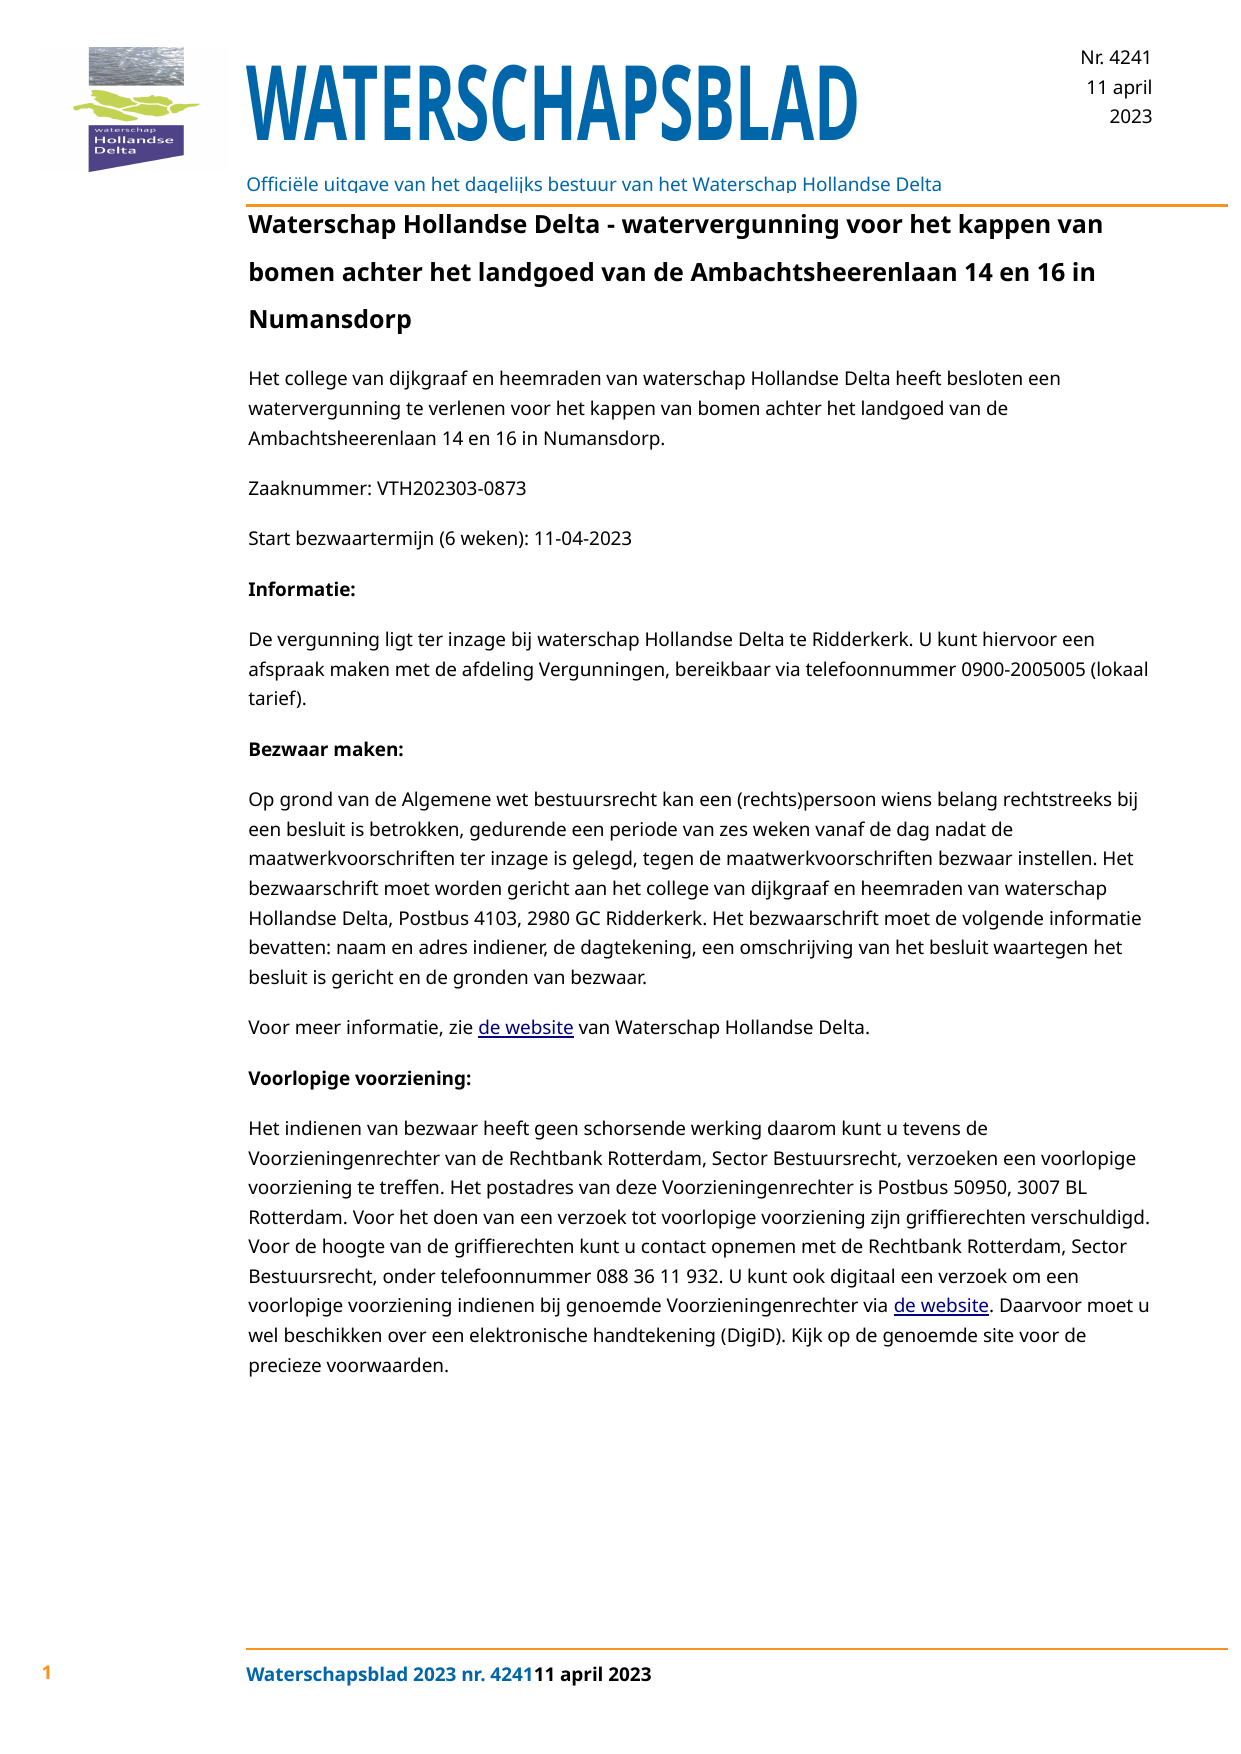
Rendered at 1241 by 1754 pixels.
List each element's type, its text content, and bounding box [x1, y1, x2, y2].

text Voor meer informatie, zie de website van Waterschap Hollandse Delta. [248, 1014, 1152, 1040]
text Waterschap Hollandse Delta - watervergunning voor het kappen van bomen achter het landgoed van de Ambachtsheerenlaan 14 en 16 in Numansdorp [248, 207, 1152, 336]
text Start bezwaartermijn (6 weken): 11-04-2023 [248, 526, 1152, 551]
text Bezwaar maken: [248, 736, 1152, 762]
text Op grond van de Algemene wet bestuursrecht kan een (rechts)persoon wiens belang rechtstreeks bij een besluit is betrokken, gedurende een periode van zes weken vanaf de dag nadat de maatwerkvoorschriften ter inzage is gelegd, tegen de maatwerkvoorschriften bezwaar instellen. Het bezwaarschrift moet worden gericht aan het college van dijkgraaf en heemraden van waterschap Hollandse Delta, Postbus 4103, 2980 GC Ridderkerk. Het bezwaarschrift moet de volgende informatie bevatten: naam en adres indiener, de dagtekening, een omschrijving van het besluit waartegen het besluit is gericht en de gronden van bezwaar. [248, 786, 1152, 989]
text Informatie: [248, 576, 1152, 602]
text Zaaknummer: VTH202303-0873 [248, 475, 1152, 501]
text Het indienen van bezwaar heeft geen schorsende werking daarom kunt u tevens de Voorzieningenrechter van de Rechtbank Rotterdam, Sector Bestuursrecht, verzoeken een voorlopige voorziening te treffen. Het postadres van deze Voorzieningenrechter is Postbus 50950, 3007 BL Rotterdam. Voor het doen van een verzoek tot voorlopige voorziening zijn griffierechten verschuldigd. Voor de hoogte van de griffierechten kunt u contact opnemen met de Rechtbank Rotterdam, Sector Bestuursrecht, onder telefoonnummer 088 36 11 932. U kunt ook digitaal een verzoek om een voorlopige voorziening indienen bij genoemde Voorzieningenrechter via de website. Daarvoor moet u wel beschikken over een elektronische handtekening (DigiD). Kijk op de genoemde site voor de precieze voorwaarden. [248, 1115, 1152, 1377]
picture [41, 47, 231, 172]
text De vergunning ligt ter inzage bij waterschap Hollandse Delta te Ridderkerk. U kunt hiervoor een afspraak maken met de afdeling Vergunningen, bereikbaar via telefoonnummer 0900-2005005 (lokaal tarief). [248, 626, 1152, 711]
text Het college van dijkgraaf en heemraden van waterschap Hollandse Delta heeft besloten een watervergunning te verlenen voor het kappen van bomen achter het landgoed van de Ambachtsheerenlaan 14 en 16 in Numansdorp. [248, 366, 1152, 450]
text Voorlopige voorziening: [248, 1065, 1152, 1090]
